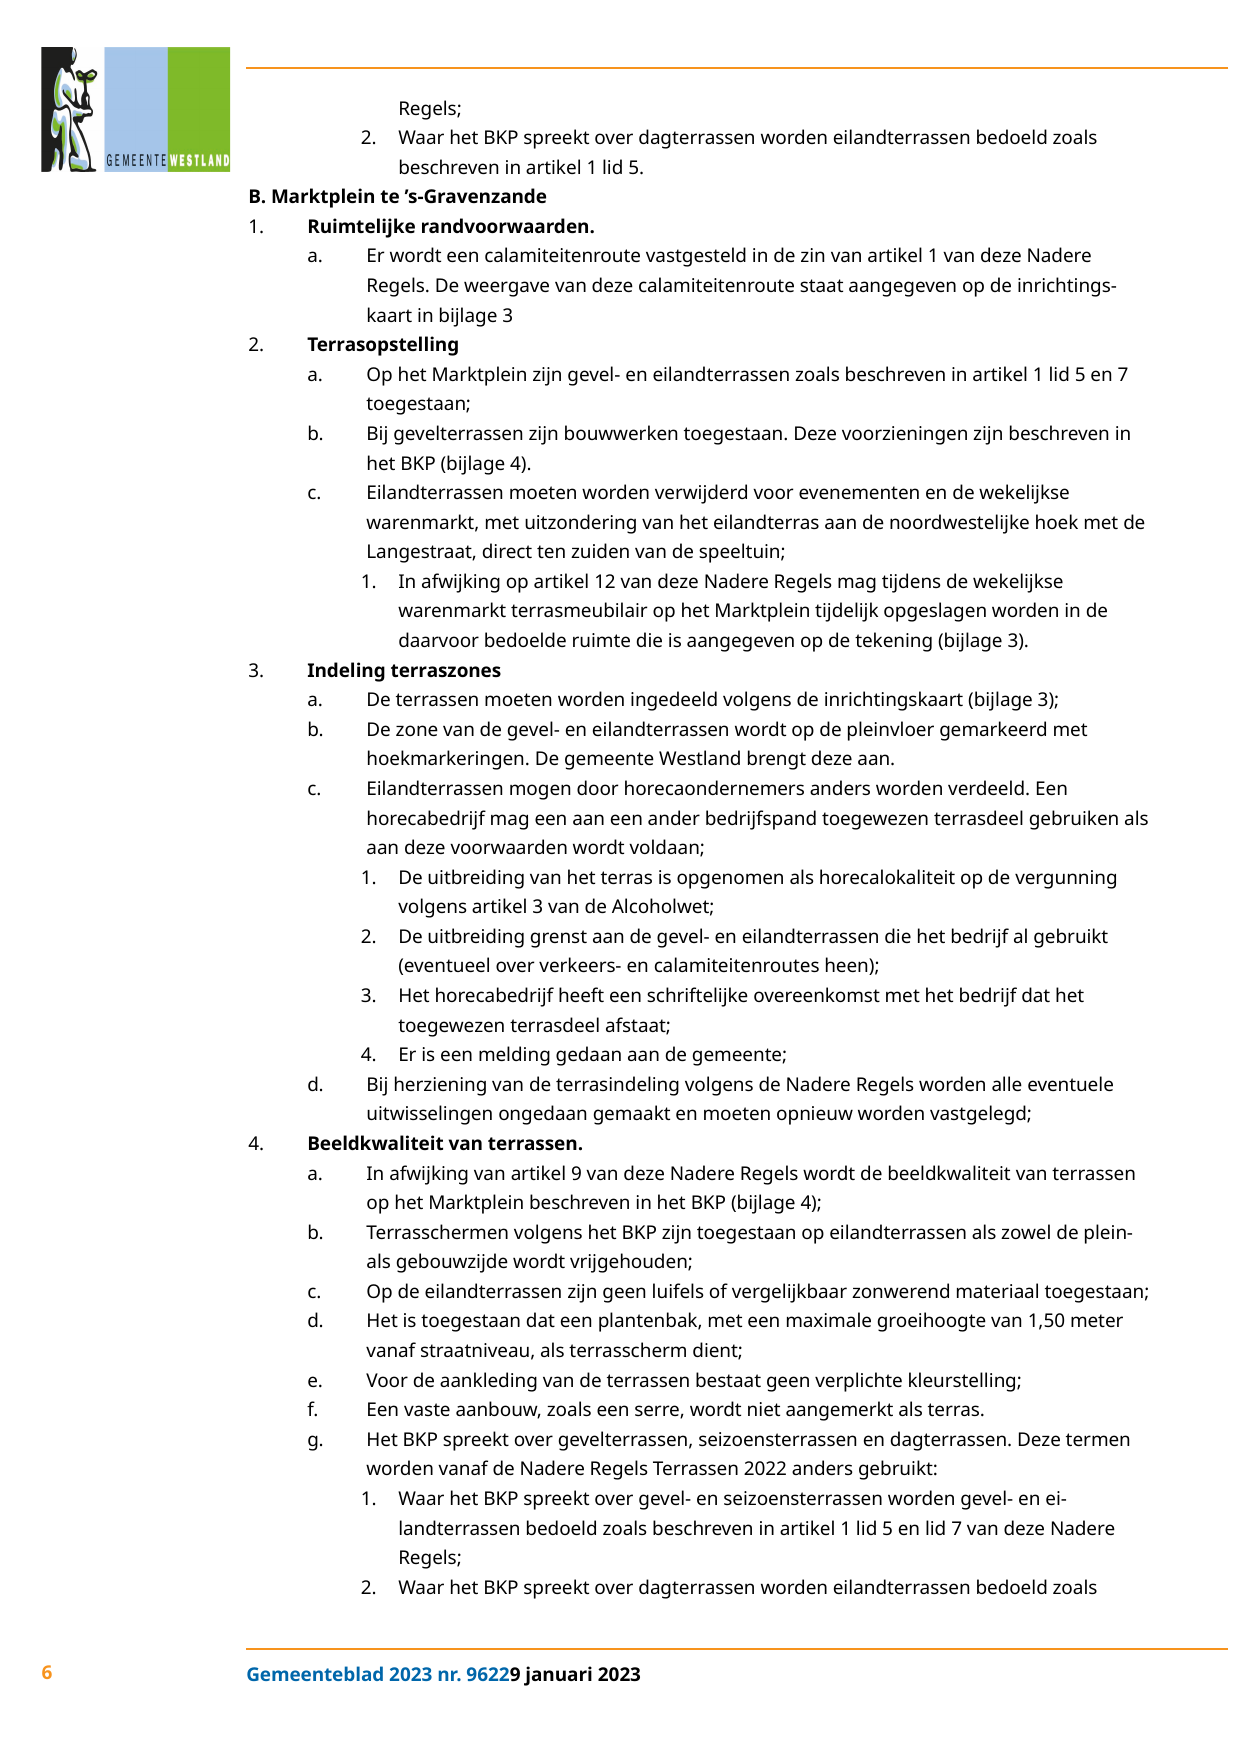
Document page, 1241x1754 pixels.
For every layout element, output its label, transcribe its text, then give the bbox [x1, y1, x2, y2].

list Terrasschermen volgens het BKP zijn toegestaan op eilandterrassen als zowel de plein- als gebouwzijde wordt vrijgehouden; [307, 1219, 1152, 1274]
list Op de eilandterrassen zijn geen luifels of vergelijkbaar zonwerend materiaal toegestaan; [307, 1278, 1152, 1304]
list Een vaste aanbouw, zoals een serre, wordt niet aangemerkt als terras. [307, 1396, 1152, 1422]
list Ruimtelijke randvoorwaarden. [248, 213, 1152, 239]
list Op het Marktplein zijn gevel- en eilandterrassen zoals beschreven in artikel 1 lid 5 en 7 toegestaan; [307, 361, 1152, 416]
list Waar het BKP spreekt over dagterrassen worden eilandterrassen bedoeld zoals [361, 1574, 1152, 1600]
list De zone van de gevel- en eilandterrassen wordt op de pleinvloer gemarkeerd met hoekmarkeringen. De gemeente Westland brengt deze aan. [307, 716, 1152, 771]
list Indeling terraszones [248, 657, 1152, 683]
list In afwijking op artikel 12 van deze Nadere Regels mag tijdens de wekelijkse warenmarkt terrasmeubilair op het Marktplein tijdelijk opgeslagen worden in de daarvoor bedoelde ruimte die is aangegeven op de tekening (bijlage 3). [361, 568, 1152, 653]
list Het horecabedrijf heeft een schriftelijke overeenkomst met het bedrijf dat het toegewezen terrasdeel afstaat; [361, 982, 1152, 1038]
list Er is een melding gedaan aan de gemeente; [361, 1041, 1152, 1067]
list Bij gevelterrassen zijn bouwwerken toegestaan. Deze voorzieningen zijn beschreven in het BKP (bijlage 4). [307, 420, 1152, 476]
list Waar het BKP spreekt over gevel- en seizoensterrassen worden gevel- en ei-landterrassen bedoeld zoals beschreven in artikel 1 lid 5 en lid 7 van deze Nadere Regels; [361, 1485, 1152, 1570]
list Waar het BKP spreekt over dagterrassen worden eilandterrassen bedoeld zoals beschreven in artikel 1 lid 5. [361, 124, 1152, 180]
list Eilandterrassen moeten worden verwijderd voor evenementen en de wekelijkse warenmarkt, met uitzondering van het eilandterras aan de noordwestelijke hoek met de Langestraat, direct ten zuiden van de speeltuin; [307, 479, 1152, 564]
text B. Marktplein te ’s-Gravenzande [248, 183, 1152, 209]
list Voor de aankleding van de terrassen bestaat geen verplichte kleurstelling; [307, 1367, 1152, 1393]
list Regels; [361, 95, 1152, 121]
list De uitbreiding van het terras is opgenomen als horecalokaliteit op de vergunning volgens artikel 3 van de Alcoholwet; [361, 864, 1152, 919]
list In afwijking van artikel 9 van deze Nadere Regels wordt de beeldkwaliteit van terrassen op het Marktplein beschreven in het BKP (bijlage 4); [307, 1160, 1152, 1215]
list Er wordt een calamiteitenroute vastgesteld in de zin van artikel 1 van deze Nadere Regels. De weergave van deze calamiteitenroute staat aangegeven op de inrichtings-kaart in bijlage 3 [307, 243, 1152, 328]
list Beeldkwaliteit van terrassen. [248, 1130, 1152, 1156]
list Bij herziening van de terrasindeling volgens de Nadere Regels worden alle eventuele uitwisselingen ongedaan gemaakt en moeten opnieuw worden vastgelegd; [307, 1071, 1152, 1126]
list De terrassen moeten worden ingedeeld volgens de inrichtingskaart (bijlage 3); [307, 686, 1152, 712]
list Het BKP spreekt over gevelterrassen, seizoensterrassen en dagterrassen. Deze termen worden vanaf de Nadere Regels Terrassen 2022 anders gebruikt: [307, 1426, 1152, 1481]
list Terrasopstelling [248, 331, 1152, 357]
list De uitbreiding grenst aan de gevel- en eilandterrassen die het bedrijf al gebruikt (eventueel over verkeers- en calamiteitenroutes heen); [361, 923, 1152, 978]
list Het is toegestaan dat een plantenbak, met een maximale groeihoogte van 1,50 meter vanaf straatniveau, als terrasscherm dient; [307, 1308, 1152, 1363]
list Eilandterrassen mogen door horecaondernemers anders worden verdeeld. Een horecabedrijf mag een aan een ander bedrijfspand toegewezen terrasdeel gebruiken als aan deze voorwaarden wordt voldaan; [307, 775, 1152, 860]
picture [41, 47, 231, 172]
